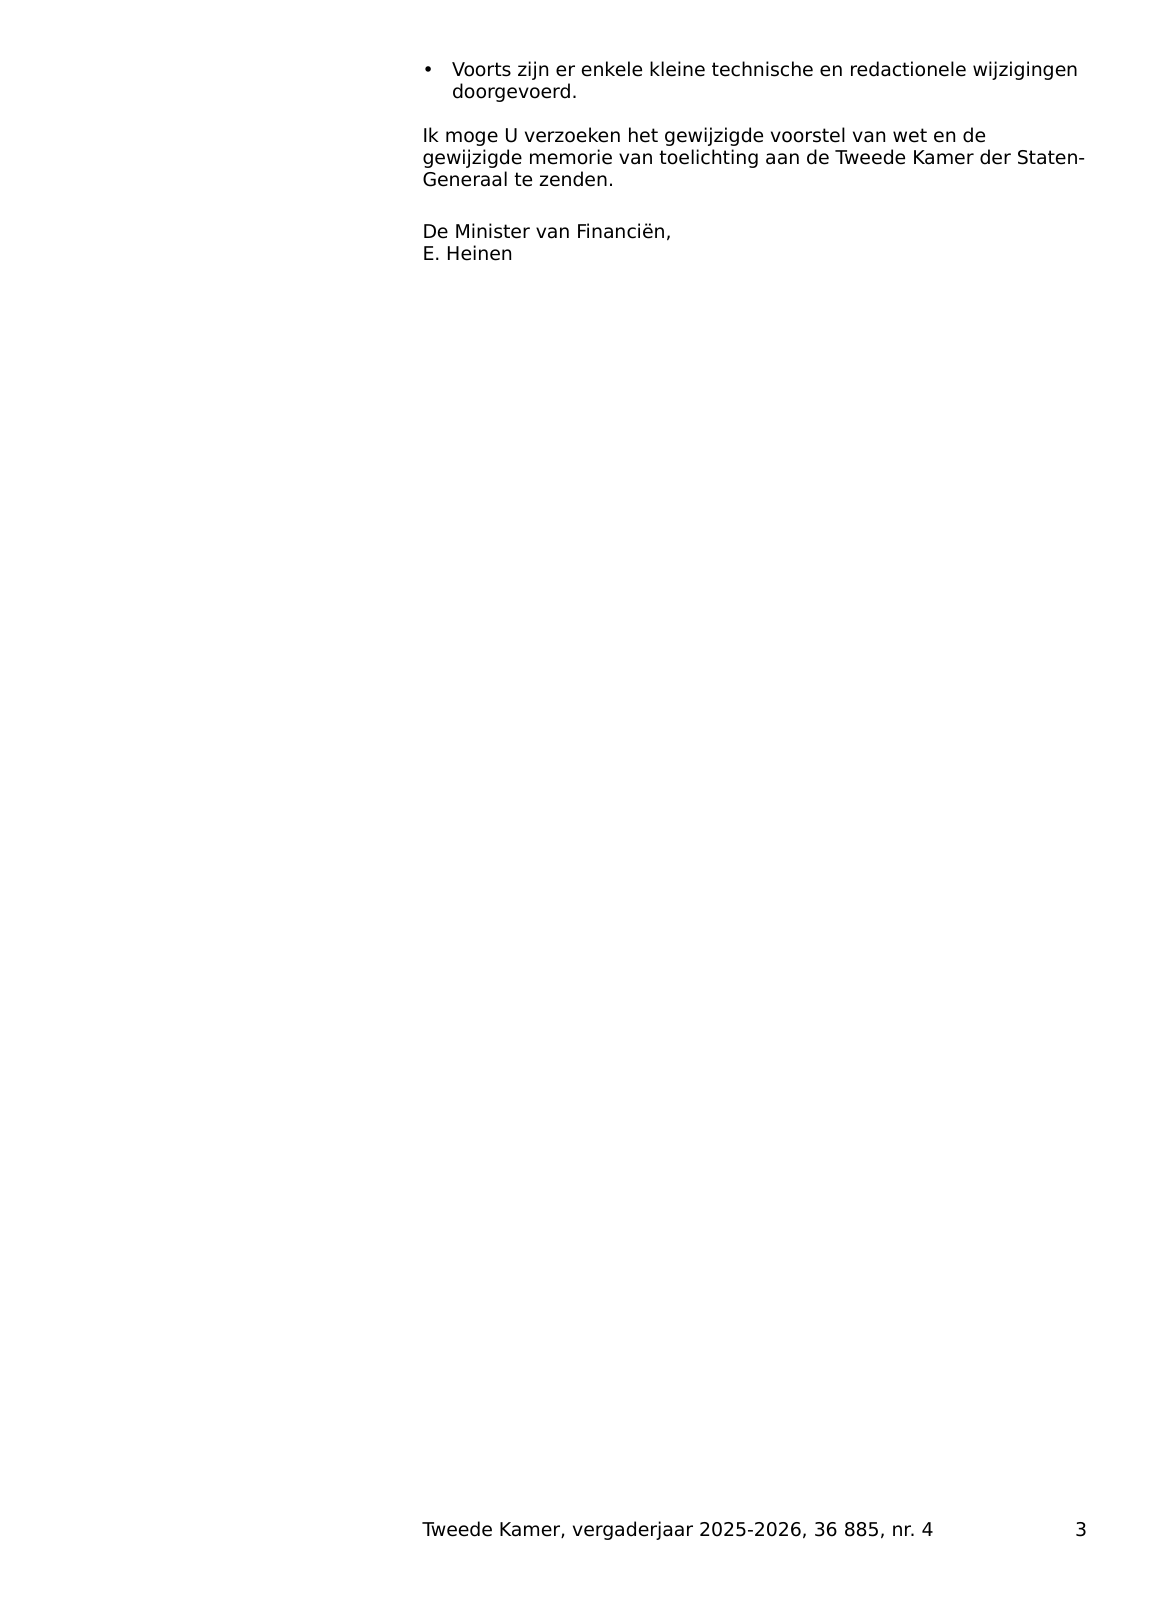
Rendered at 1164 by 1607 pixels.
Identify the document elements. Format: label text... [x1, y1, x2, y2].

text • Voorts zijn er enkele kleine technische en redactionele wijzigingen doorgevoerd. [422, 59, 1087, 103]
text Ik moge U verzoeken het gewijzigde voorstel van wet en de gewijzigde memorie van toelichting aan de Tweede Kamer der Staten-Generaal te zenden. [422, 125, 1087, 191]
text De Minister van Financiën, E. Heinen [422, 221, 1087, 265]
